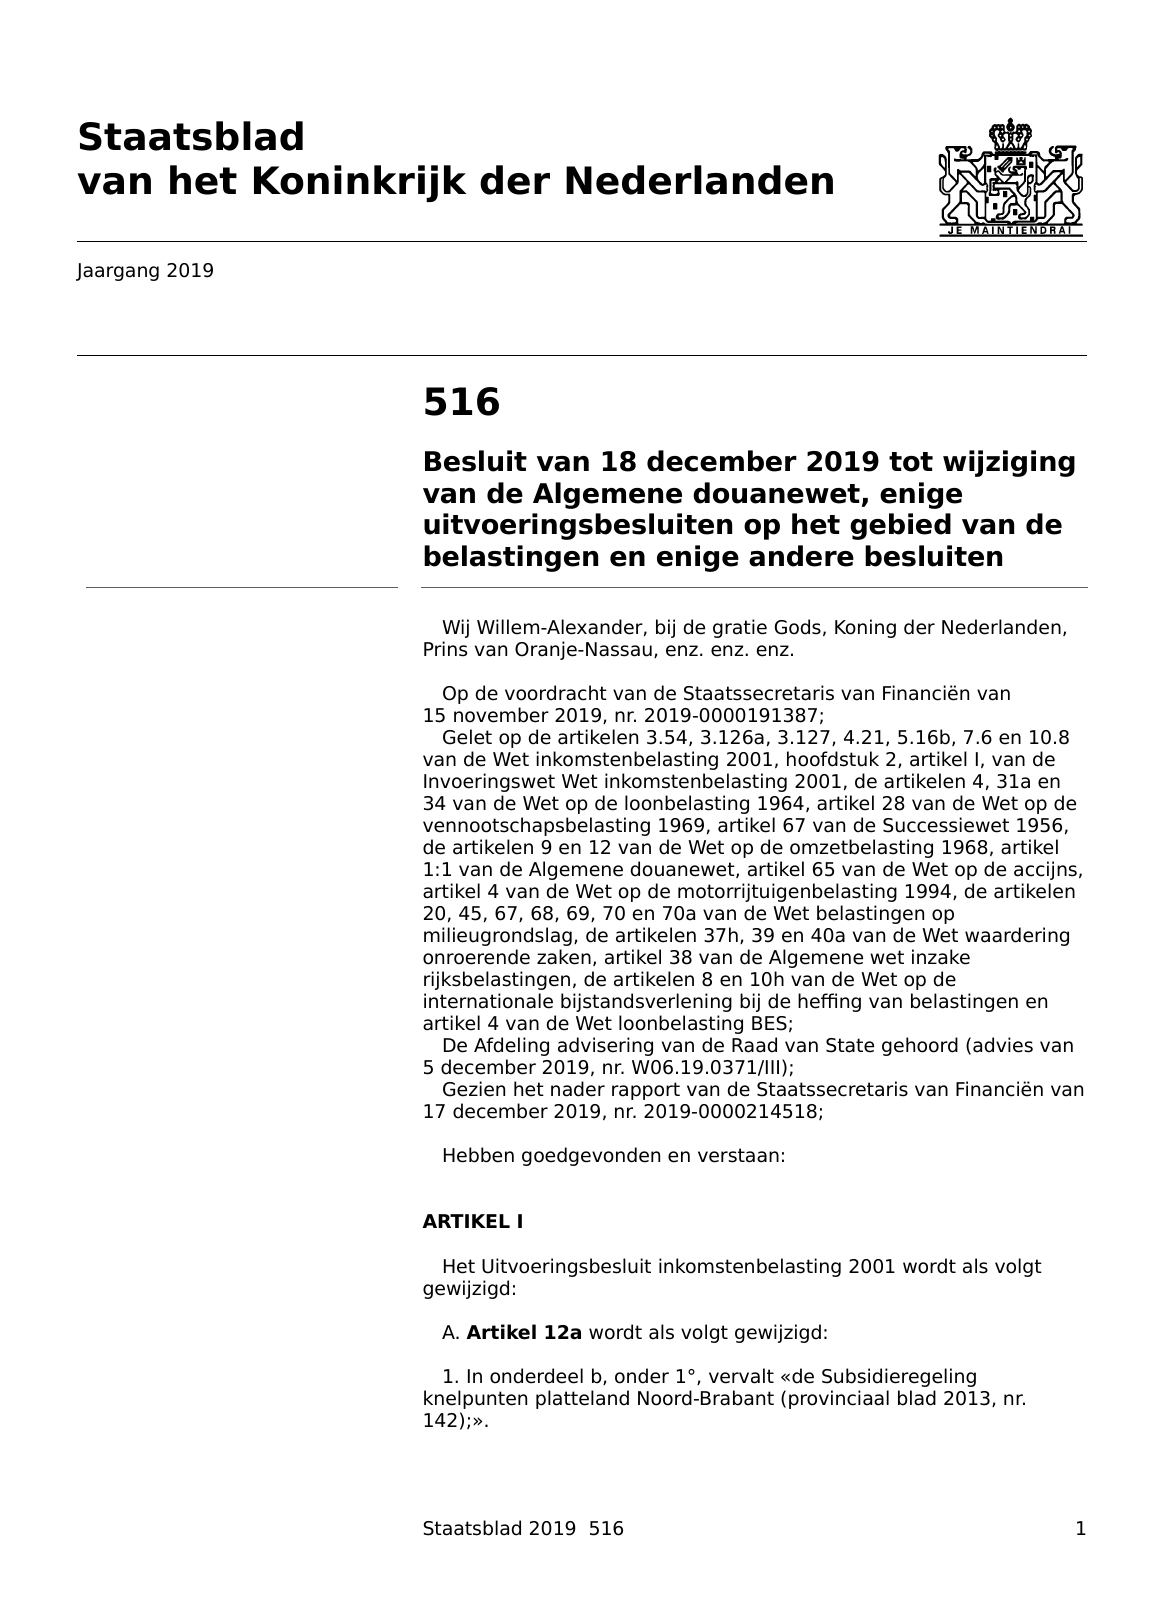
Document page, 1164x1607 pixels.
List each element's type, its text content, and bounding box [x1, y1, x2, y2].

text Wij Willem-Alexander, bij de gratie Gods, Koning der Nederlanden, Prins van Oranje-Nassau, enz. enz. enz. [422, 617, 1087, 661]
text Het Uitvoeringsbesluit inkomstenbelasting 2001 wordt als volgt gewijzigd: [422, 1256, 1087, 1299]
text Gezien het nader rapport van de Staatssecretaris van Financiën van 17 december 2019, nr. 2019-0000214518; [422, 1079, 1087, 1123]
subtitle 516 [422, 381, 1087, 424]
text Hebben goedgevonden en verstaan: [422, 1145, 1087, 1167]
picture [936, 115, 1087, 240]
text 1. In onderdeel b, onder 1°, vervalt «de Subsidieregeling knelpunten platteland Noord-Brabant (provinciaal blad 2013, nr. 142);». [422, 1366, 1087, 1432]
subtitle ARTIKEL I [422, 1211, 1087, 1233]
text De Afdeling advisering van de Raad van State gehoord (advies van 5 december 2019, nr. W06.19.0371/III); [422, 1035, 1087, 1079]
text A. Artikel 12a wordt als volgt gewijzigd: [422, 1322, 1087, 1344]
text Besluit van 18 december 2019 tot wijziging van de Algemene douanewet, enige uitvoeringsbesluiten op het gebied van de belastingen en enige andere besluiten [422, 447, 1087, 573]
text Gelet op de artikelen 3.54, 3.126a, 3.127, 4.21, 5.16b, 7.6 en 10.8 van de Wet inkomstenbelasting 2001, hoofdstuk 2, artikel I, van de Invoeringswet Wet inkomstenbelasting 2001, de artikelen 4, 31a en 34 van de Wet op de loonbelasting 1964, artikel 28 van de Wet op de vennootschapsbelasting 1969, artikel 67 van de Successiewet 1956, de artikelen 9 en 12 van de Wet op de omzetbelasting 1968, artikel 1:1 van de Algemene douanewet, artikel 65 van de Wet op de accijns, artikel 4 van de Wet op de motorrijtuigenbelasting 1994, de artikelen 20, 45, 67, 68, 69, 70 en 70a van de Wet belastingen op milieugrondslag, de artikelen 37h, 39 en 40a van de Wet waardering onroerende zaken, artikel 38 van de Algemene wet inzake rijksbelastingen, de artikelen 8 en 10h van de Wet op de internationale bijstandsverlening bij de heffing van belastingen en artikel 4 van de Wet loonbelasting BES; [422, 727, 1087, 1035]
text Op de voordracht van de Staatssecretaris van Financiën van 15 november 2019, nr. 2019-0000191387; [422, 683, 1087, 727]
table_header [886, 100, 1087, 241]
table_cell Jaargang 2019 [77, 242, 1087, 355]
table_header Staatsblad van het Koninkrijk der Nederlanden [77, 100, 886, 241]
